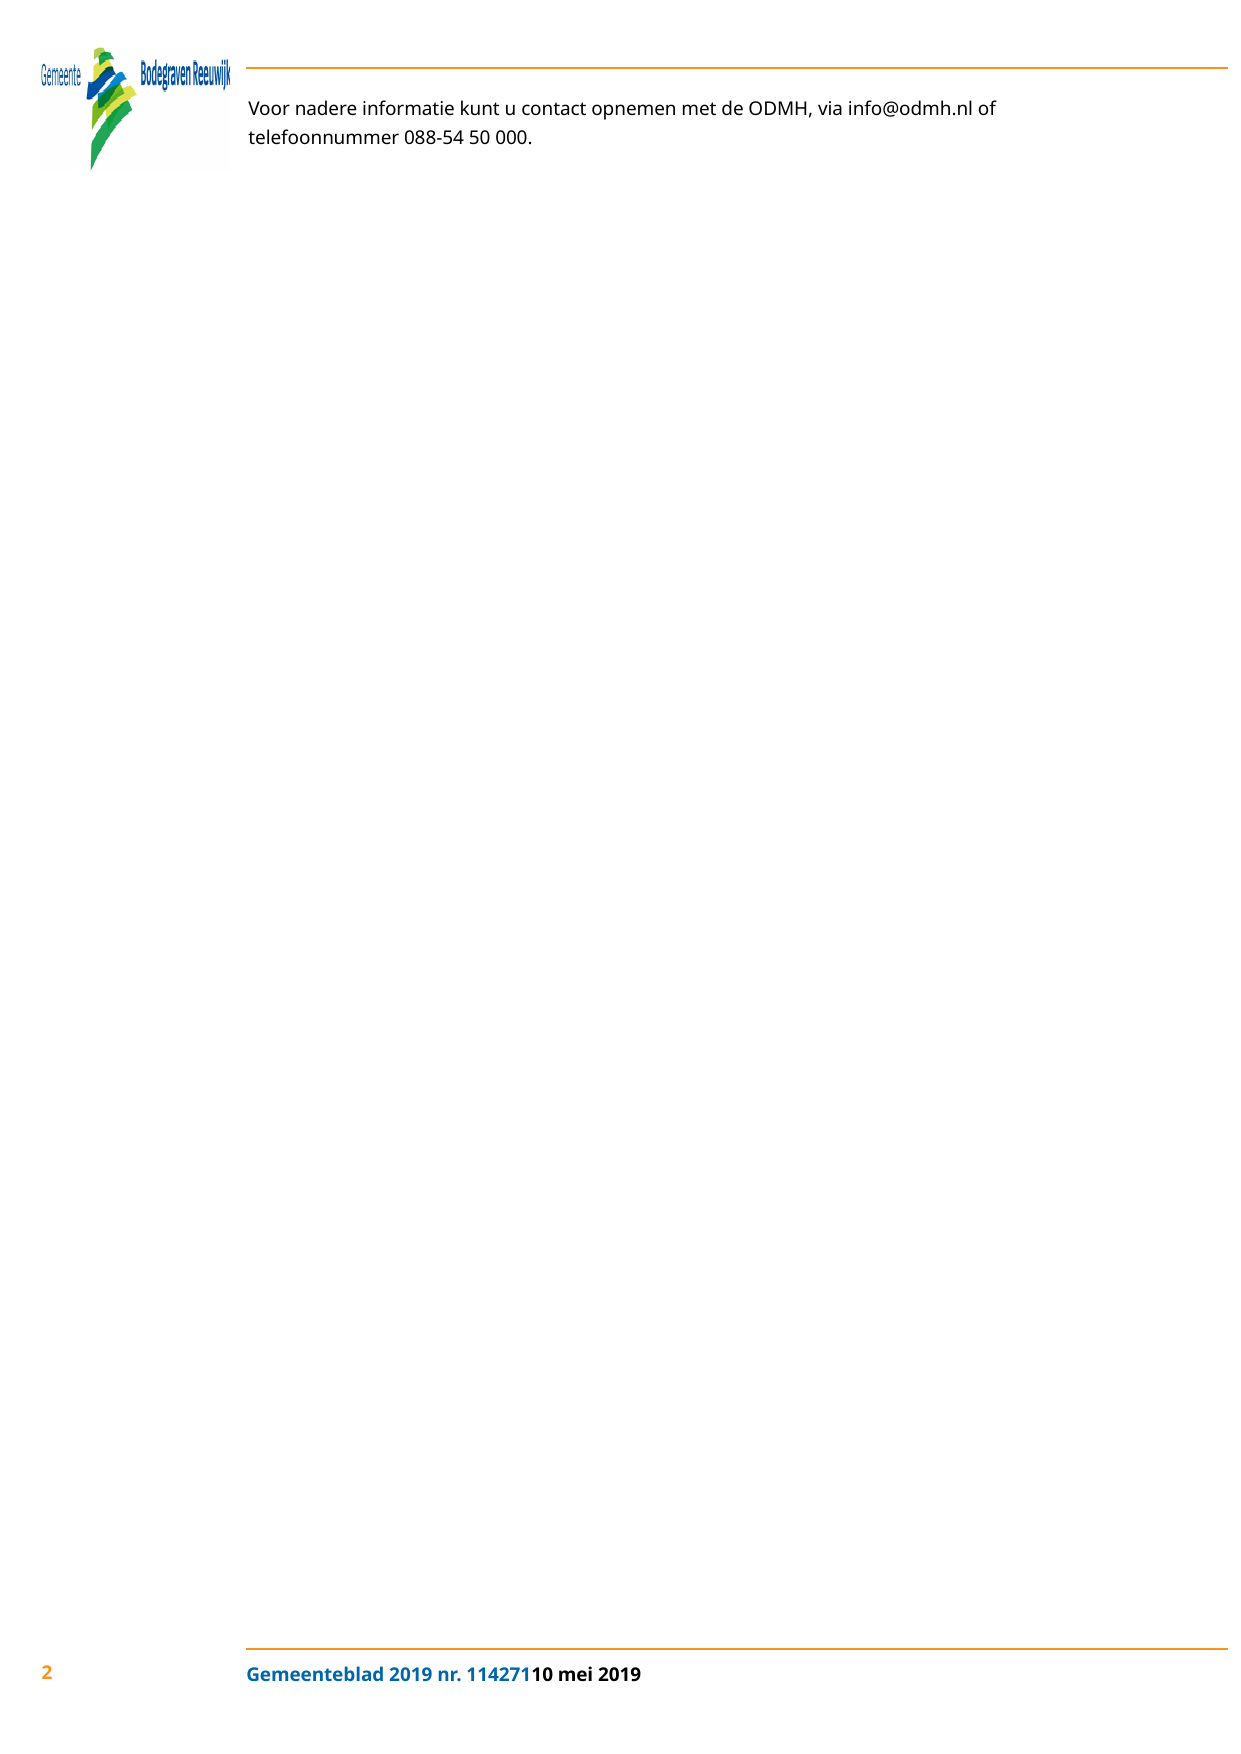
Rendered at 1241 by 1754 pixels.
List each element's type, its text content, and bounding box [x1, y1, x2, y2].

picture [41, 47, 231, 172]
text Voor nadere informatie kunt u contact opnemen met de ODMH, via info@odmh.nl of telefoonnummer 088-54 50 000. [248, 95, 1152, 150]
